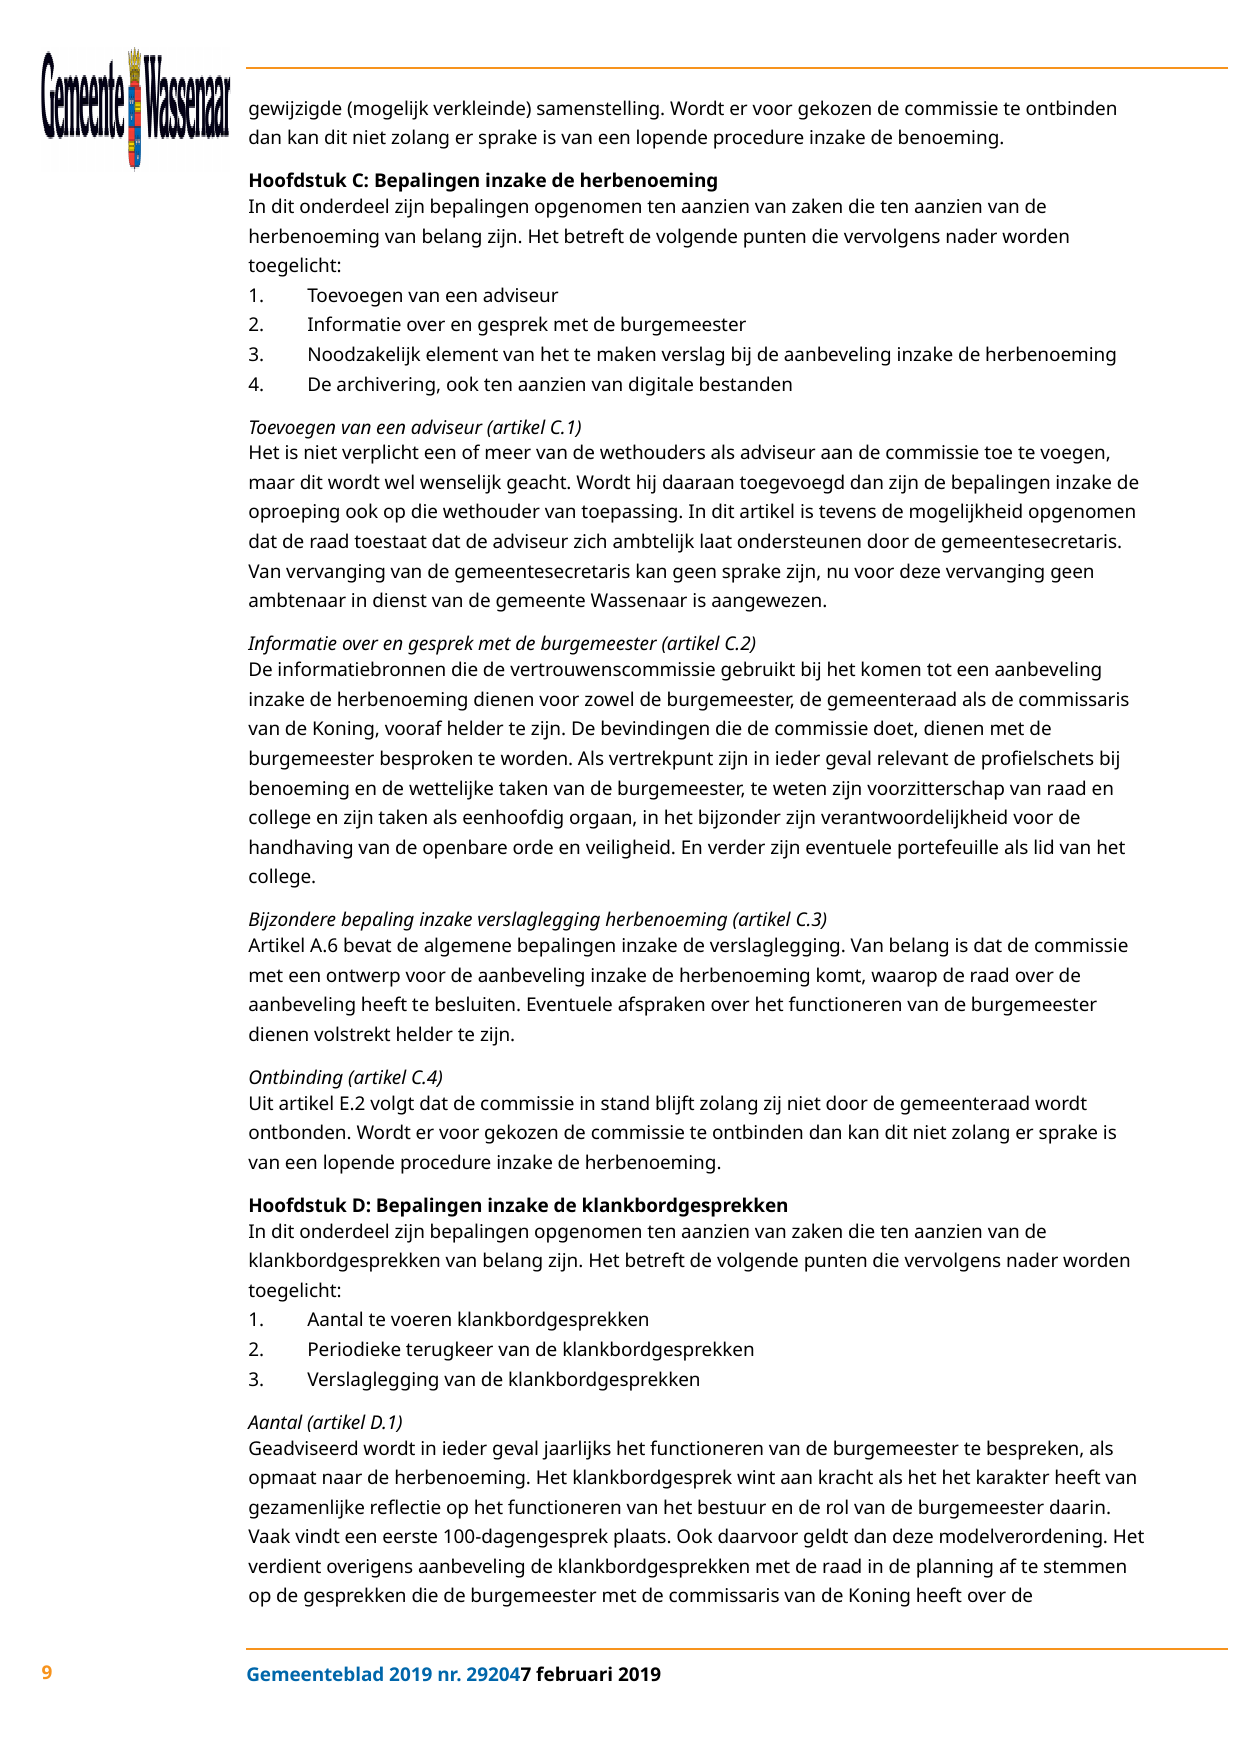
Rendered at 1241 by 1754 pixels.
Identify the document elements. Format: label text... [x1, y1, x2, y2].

text Het is niet verplicht een of meer van de wethouders als adviseur aan de commissie toe te voegen, maar dit wordt wel wenselijk geacht. Wordt hij daaraan toegevoegd dan zijn de bepalingen inzake de oproeping ook op die wethouder van toepassing. In dit artikel is tevens de mogelijkheid opgenomen dat de raad toestaat dat de adviseur zich ambtelijk laat ondersteunen door de gemeentesecretaris. Van vervanging van de gemeentesecretaris kan geen sprake zijn, nu voor deze vervanging geen ambtenaar in dienst van de gemeente Wassenaar is aangewezen. [248, 439, 1152, 613]
list Verslaglegging van de klankbordgesprekken [248, 1366, 1152, 1392]
text Geadviseerd wordt in ieder geval jaarlijks het functioneren van de burgemeester te bespreken, als opmaat naar de herbenoeming. Het klankbordgesprek wint aan kracht als het het karakter heeft van gezamenlijke reflectie op het functioneren van het bestuur en de rol van de burgemeester daarin. Vaak vindt een eerste 100-dagengesprek plaats. Ook daarvoor geldt dan deze modelverordening. Het verdient overigens aanbeveling de klankbordgesprekken met de raad in de planning af te stemmen op de gesprekken die de burgemeester met de commissaris van de Koning heeft over de [248, 1435, 1152, 1608]
text De informatiebronnen die de vertrouwenscommissie gebruikt bij het komen tot een aanbeveling inzake de herbenoeming dienen voor zowel de burgemeester, de gemeenteraad als de commissaris van de Koning, vooraf helder te zijn. De bevindingen die de commissie doet, dienen met de burgemeester besproken te worden. Als vertrekpunt zijn in ieder geval relevant de profielschets bij benoeming en de wettelijke taken van de burgemeester, te weten zijn voorzitterschap van raad en college en zijn taken als eenhoofdig orgaan, in het bijzonder zijn verantwoordelijkheid voor de handhaving van de openbare orde en veiligheid. En verder zijn eventuele portefeuille als lid van het college. [248, 656, 1152, 889]
picture [41, 47, 231, 172]
text Bijzondere bepaling inzake verslaglegging herbenoeming (artikel C.3) [248, 907, 1152, 932]
text Artikel A.6 bevat de algemene bepalingen inzake de verslaglegging. Van belang is dat de commissie met een ontwerp voor de aanbeveling inzake de herbenoeming komt, waarop de raad over de aanbeveling heeft te besluiten. Eventuele afspraken over het functioneren van de burgemeester dienen volstrekt helder te zijn. [248, 932, 1152, 1047]
list Toevoegen van een adviseur [248, 282, 1152, 308]
list Aantal te voeren klankbordgesprekken [248, 1307, 1152, 1332]
list Periodieke terugkeer van de klankbordgesprekken [248, 1336, 1152, 1362]
text gewijzigde (mogelijk verkleinde) samenstelling. Wordt er voor gekozen de commissie te ontbinden dan kan dit niet zolang er sprake is van een lopende procedure inzake de benoeming. [248, 95, 1152, 150]
list Informatie over en gesprek met de burgemeester [248, 312, 1152, 337]
list De archivering, ook ten aanzien van digitale bestanden [248, 371, 1152, 396]
text Toevoegen van een adviseur (artikel C.1) [248, 414, 1152, 439]
text Hoofdstuk C: Bepalingen inzake de herbenoeming [248, 167, 1152, 193]
text Hoofdstuk D: Bepalingen inzake de klankbordgesprekken [248, 1192, 1152, 1218]
text Ontbinding (artikel C.4) [248, 1064, 1152, 1090]
list Noodzakelijk element van het te maken verslag bij de aanbeveling inzake de herbenoeming [248, 341, 1152, 367]
text In dit onderdeel zijn bepalingen opgenomen ten aanzien van zaken die ten aanzien van de klankbordgesprekken van belang zijn. Het betreft de volgende punten die vervolgens nader worden toegelicht: [248, 1218, 1152, 1303]
text In dit onderdeel zijn bepalingen opgenomen ten aanzien van zaken die ten aanzien van de herbenoeming van belang zijn. Het betreft de volgende punten die vervolgens nader worden toegelicht: [248, 193, 1152, 278]
text Aantal (artikel D.1) [248, 1409, 1152, 1435]
text Uit artikel E.2 volgt dat de commissie in stand blijft zolang zij niet door de gemeenteraad wordt ontbonden. Wordt er voor gekozen de commissie te ontbinden dan kan dit niet zolang er sprake is van een lopende procedure inzake de herbenoeming. [248, 1090, 1152, 1175]
text Informatie over en gesprek met de burgemeester (artikel C.2) [248, 631, 1152, 656]
